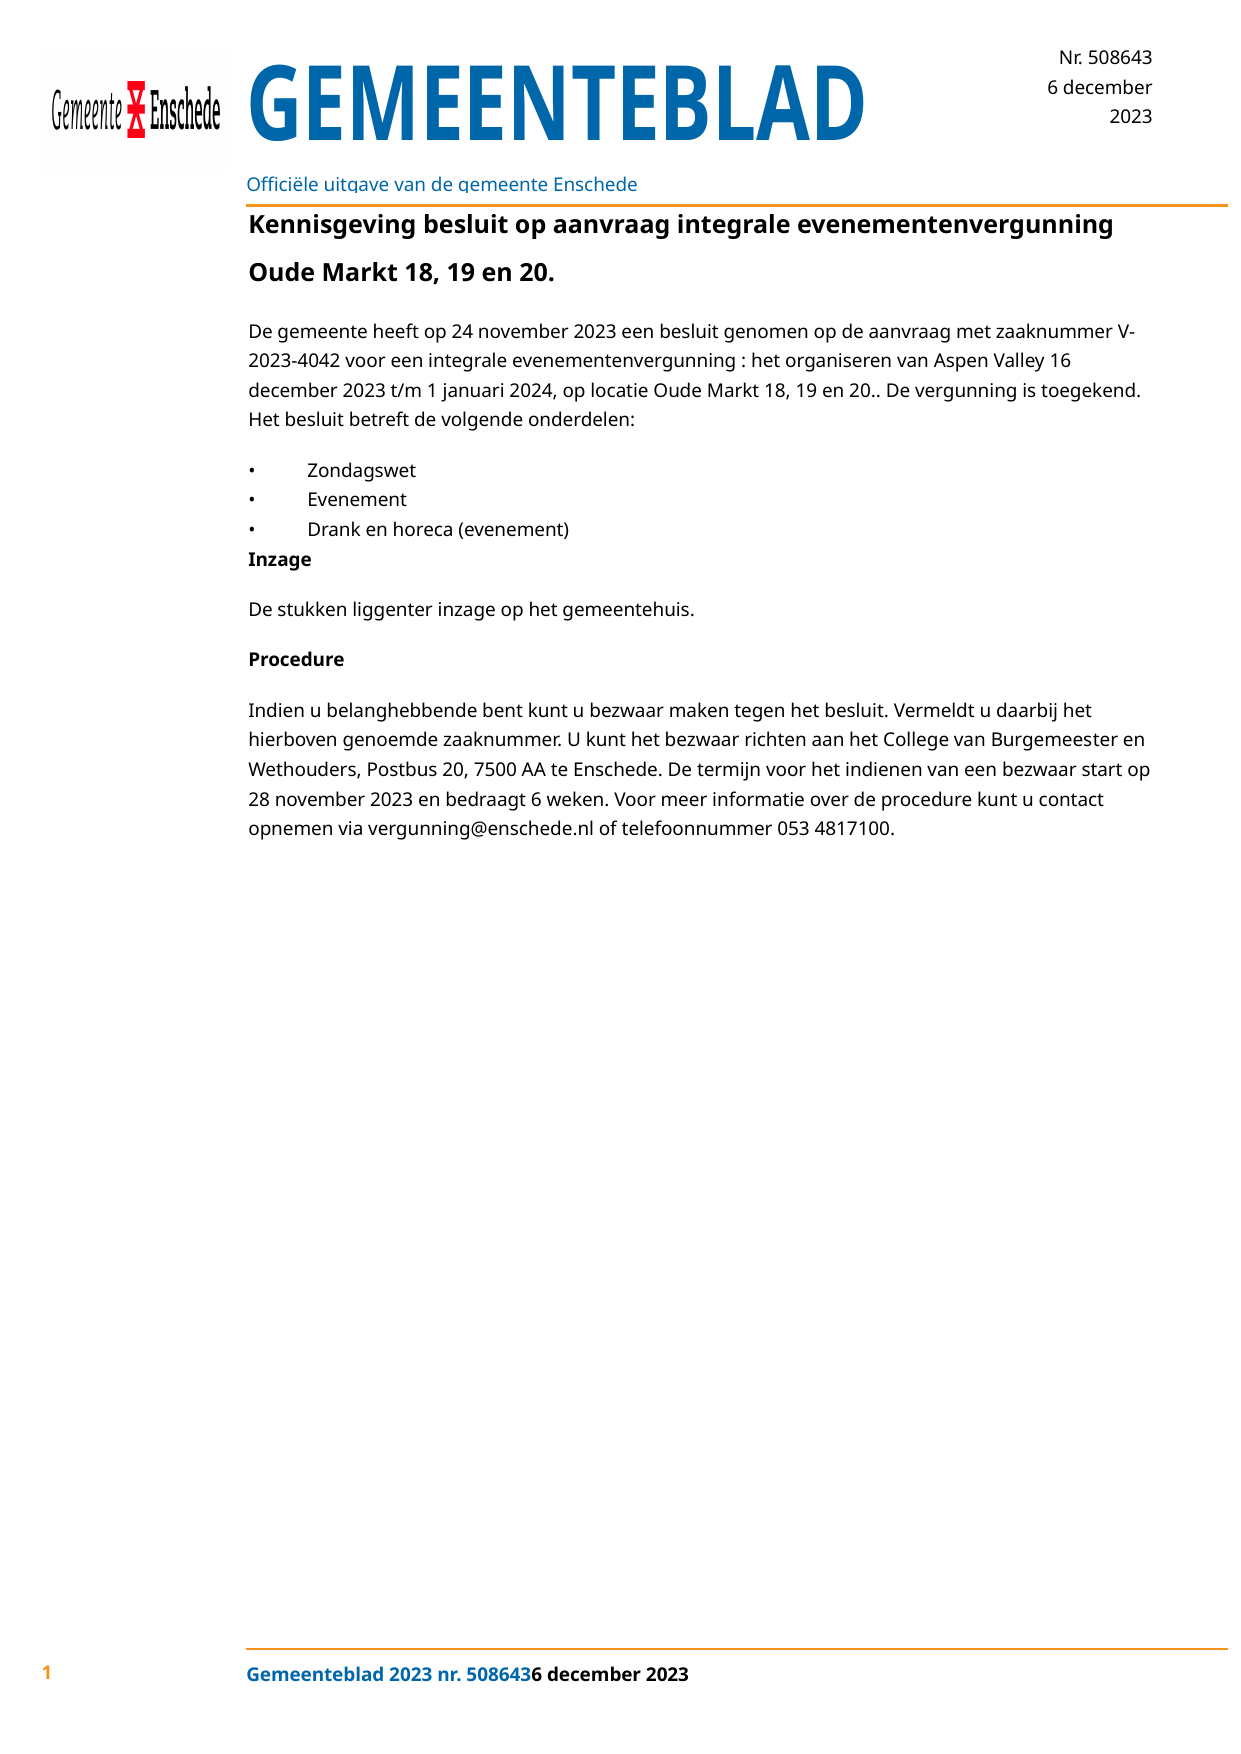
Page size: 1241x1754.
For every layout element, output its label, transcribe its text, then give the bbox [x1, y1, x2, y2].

text Inzage [248, 546, 1152, 572]
list Evenement [248, 487, 1152, 512]
text De stukken liggenter inzage op het gemeentehuis. [248, 596, 1152, 622]
list Drank en horeca (evenement) [248, 516, 1152, 542]
text Kennisgeving besluit op aanvraag integrale evenementenvergunning Oude Markt 18, 19 en 20. [248, 207, 1152, 288]
text Procedure [248, 647, 1152, 672]
picture [41, 47, 231, 172]
text Indien u belanghebbende bent kunt u bezwaar maken tegen het besluit. Vermeldt u daarbij het hierboven genoemde zaaknummer. U kunt het bezwaar richten aan het College van Burgemees­ter en Wethouders, Postbus 20, 7500 AA te Enschede. De termijn voor het indienen van een bezwaar start op 28 november 2023 en bedraagt 6 weken. Voor meer informatie over de procedure kunt u contact opnemen via vergunning@enschede.nl of telefoonnummer 053 4817100. [248, 697, 1152, 841]
text De gemeente heeft op 24 november 2023 een besluit genomen op de aanvraag met zaaknummer V-2023-4042 voor een integrale evenementenvergunning : het organiseren van Aspen Valley 16 december 2023 t/m 1 januari 2024, op locatie Oude Markt 18, 19 en 20.. De vergunning is toegekend. Het besluit betreft de volgende onderdelen: [248, 318, 1152, 432]
list Zondagswet [248, 457, 1152, 483]
